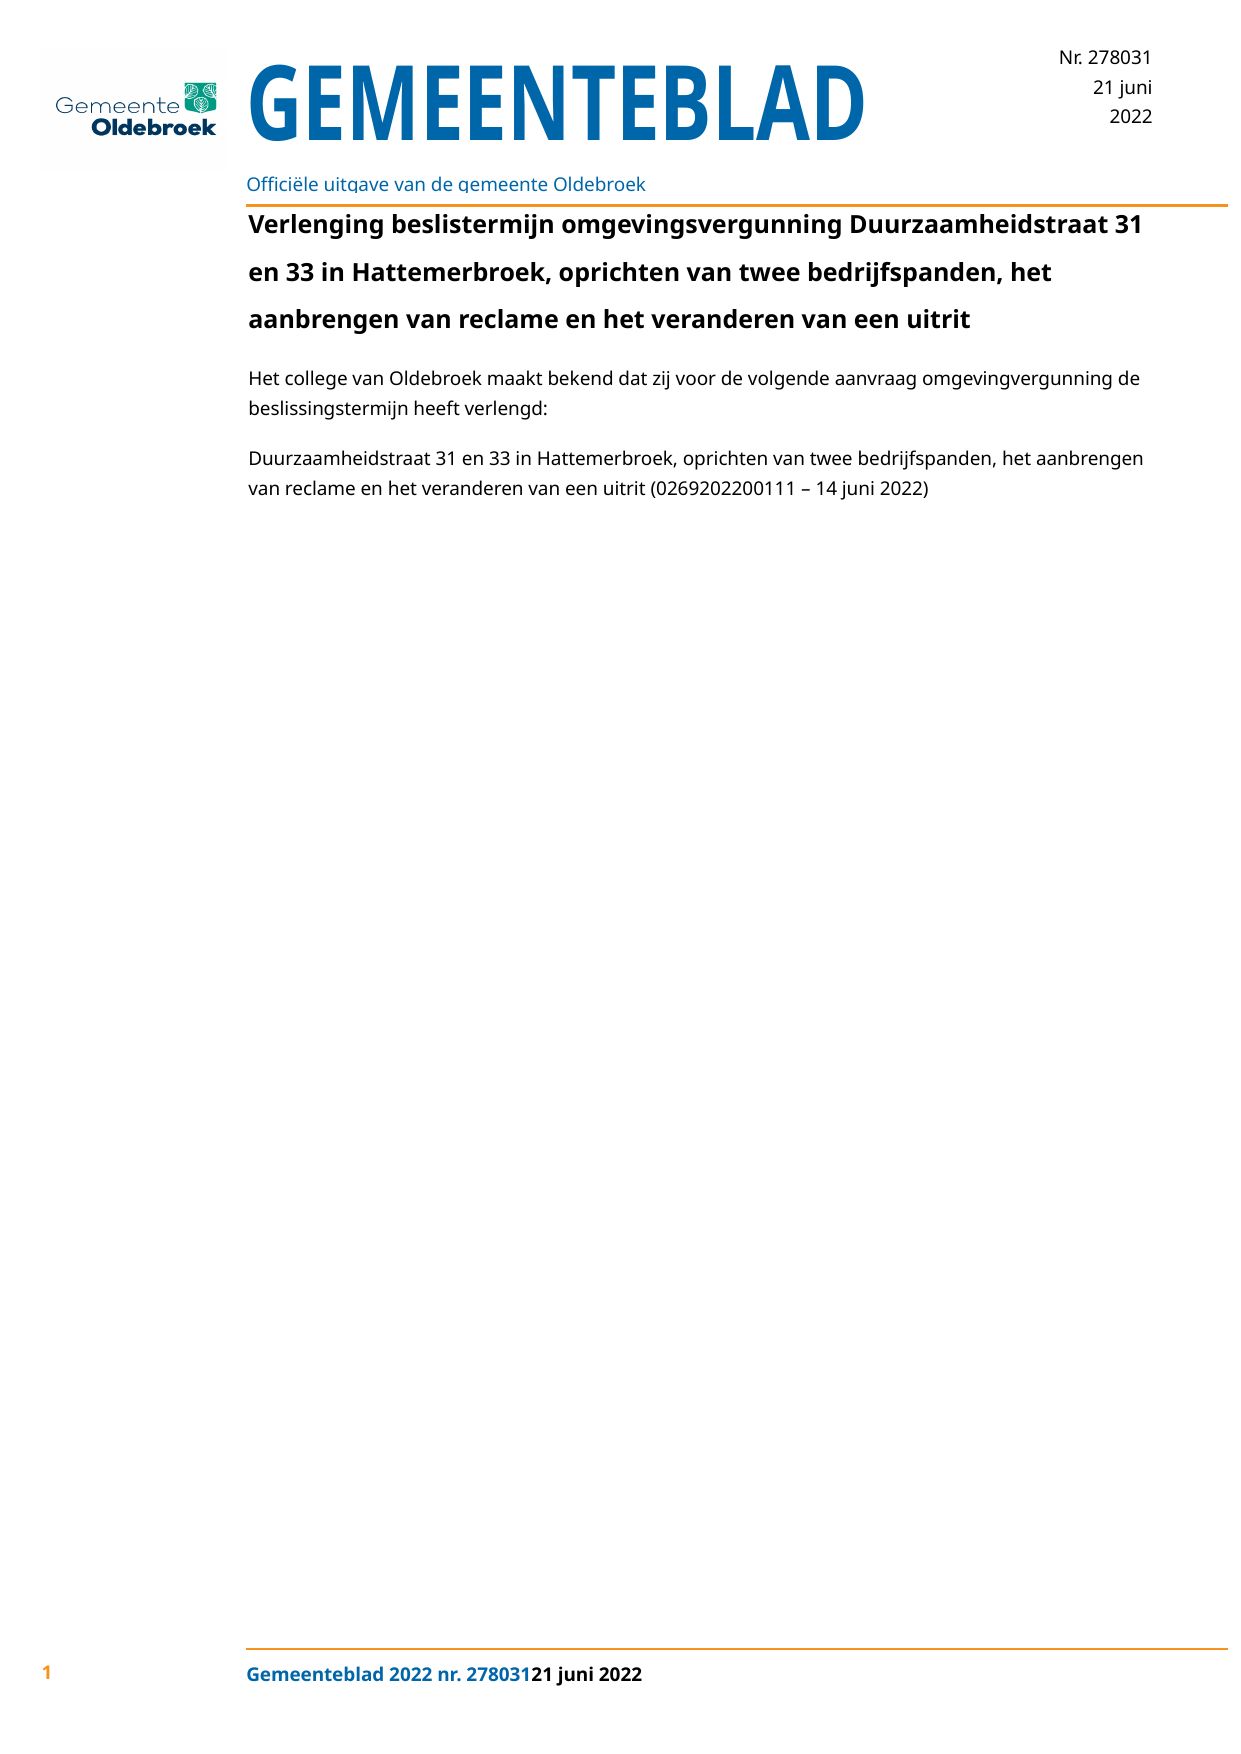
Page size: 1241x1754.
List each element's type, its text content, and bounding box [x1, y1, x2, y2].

text Duurzaamheidstraat 31 en 33 in Hattemerbroek, oprichten van twee bedrijfspanden, het aanbrengen van reclame en het veranderen van een uitrit (0269202200111 – 14 juni 2022) [248, 446, 1152, 501]
picture [41, 47, 231, 172]
text Verlenging beslistermijn omgevingsvergunning Duurzaamheidstraat 31 en 33 in Hattemerbroek, oprichten van twee bedrijfspanden, het aanbrengen van reclame en het veranderen van een uitrit [248, 207, 1152, 336]
text Het college van Oldebroek maakt bekend dat zij voor de volgende aanvraag omgevingvergunning de beslissingstermijn heeft verlengd: [248, 366, 1152, 421]
